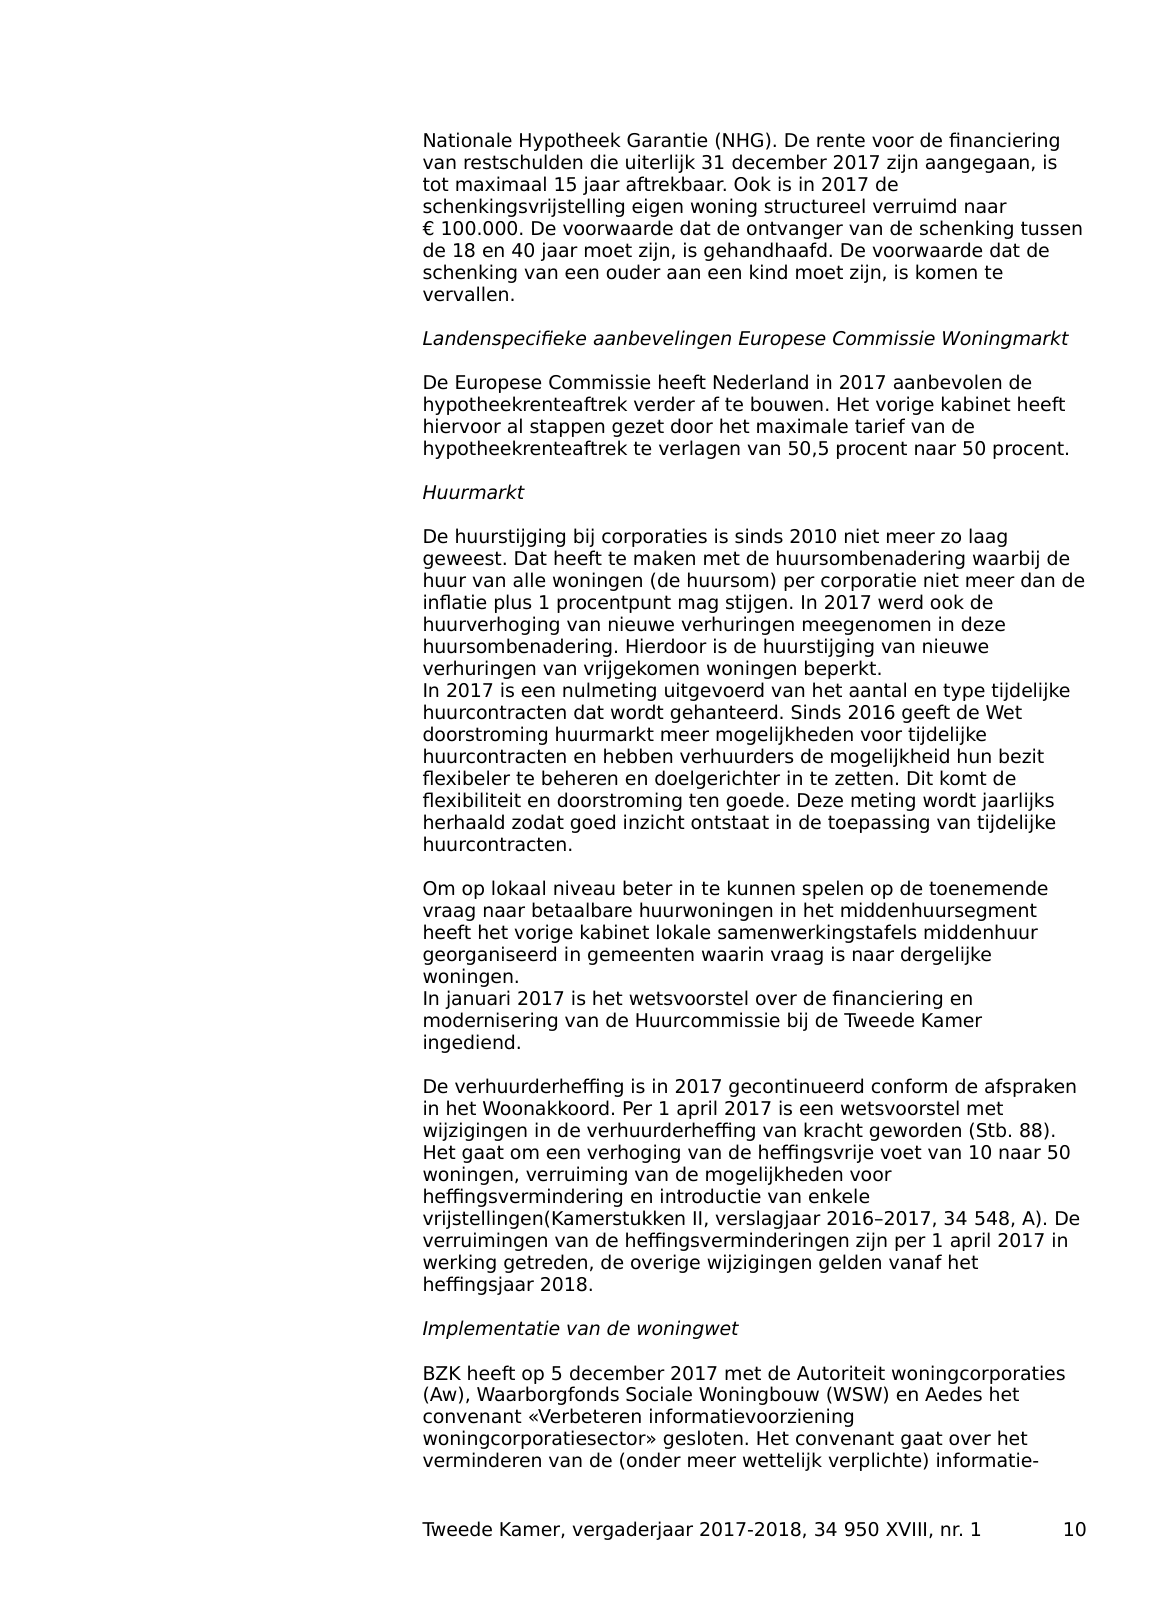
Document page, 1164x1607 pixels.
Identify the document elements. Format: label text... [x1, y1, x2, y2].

text Nationale Hypotheek Garantie (NHG). De rente voor de financiering van restschulden die uiterlijk 31 december 2017 zijn aangegaan, is tot maximaal 15 jaar aftrekbaar. Ook is in 2017 de schenkingsvrijstelling eigen woning structureel verruimd naar € 100.000. De voorwaarde dat de ontvanger van de schenking tussen de 18 en 40 jaar moet zijn, is gehandhaafd. De voorwaarde dat de schenking van een ouder aan een kind moet zijn, is komen te vervallen. [422, 130, 1087, 306]
text Om op lokaal niveau beter in te kunnen spelen op de toenemende vraag naar betaalbare huurwoningen in het middenhuursegment heeft het vorige kabinet lokale samenwerkingstafels middenhuur georganiseerd in gemeenten waarin vraag is naar dergelijke woningen. [422, 878, 1087, 988]
text BZK heeft op 5 december 2017 met de Autoriteit woningcorporaties (Aw), Waarborgfonds Sociale Woningbouw (WSW) en Aedes het convenant «Verbeteren informatievoorziening woningcorporatiesector» gesloten. Het convenant gaat over het verminderen van de (onder meer wettelijk verplichte) informatie- [422, 1362, 1087, 1472]
text In 2017 is een nulmeting uitgevoerd van het aantal en type tijdelijke huurcontracten dat wordt gehanteerd. Sinds 2016 geeft de Wet doorstroming huurmarkt meer mogelijkheden voor tijdelijke huurcontracten en hebben verhuurders de mogelijkheid hun bezit flexibeler te beheren en doelgerichter in te zetten. Dit komt de flexibiliteit en doorstroming ten goede. Deze meting wordt jaarlijks herhaald zodat goed inzicht ontstaat in de toepassing van tijdelijke huurcontracten. [422, 680, 1087, 856]
text De Europese Commissie heeft Nederland in 2017 aanbevolen de hypotheekrenteaftrek verder af te bouwen. Het vorige kabinet heeft hiervoor al stappen gezet door het maximale tarief van de hypotheekrenteaftrek te verlagen van 50,5 procent naar 50 procent. [422, 372, 1087, 460]
text De verhuurderheffing is in 2017 gecontinueerd conform de afspraken in het Woonakkoord. Per 1 april 2017 is een wetsvoorstel met wijzigingen in de verhuurderheffing van kracht geworden (Stb. 88). Het gaat om een verhoging van de heffingsvrije voet van 10 naar 50 woningen, verruiming van de mogelijkheden voor heffingsvermindering en introductie van enkele vrijstellingen(Kamerstukken II, verslagjaar 2016–2017, 34 548, A). De verruimingen van de heffingsverminderingen zijn per 1 april 2017 in werking getreden, de overige wijzigingen gelden vanaf het heffingsjaar 2018. [422, 1076, 1087, 1296]
subtitle Implementatie van de woningwet [422, 1318, 1087, 1340]
text De huurstijging bij corporaties is sinds 2010 niet meer zo laag geweest. Dat heeft te maken met de huursombenadering waarbij de huur van alle woningen (de huursom) per corporatie niet meer dan de inflatie plus 1 procentpunt mag stijgen. In 2017 werd ook de huurverhoging van nieuwe verhuringen meegenomen in deze huursombenadering. Hierdoor is de huurstijging van nieuwe verhuringen van vrijgekomen woningen beperkt. [422, 526, 1087, 680]
subtitle Landenspecifieke aanbevelingen Europese Commissie Woningmarkt [422, 328, 1087, 350]
text In januari 2017 is het wetsvoorstel over de financiering en modernisering van de Huurcommissie bij de Tweede Kamer ingediend. [422, 988, 1087, 1054]
subtitle Huurmarkt [422, 482, 1087, 504]
